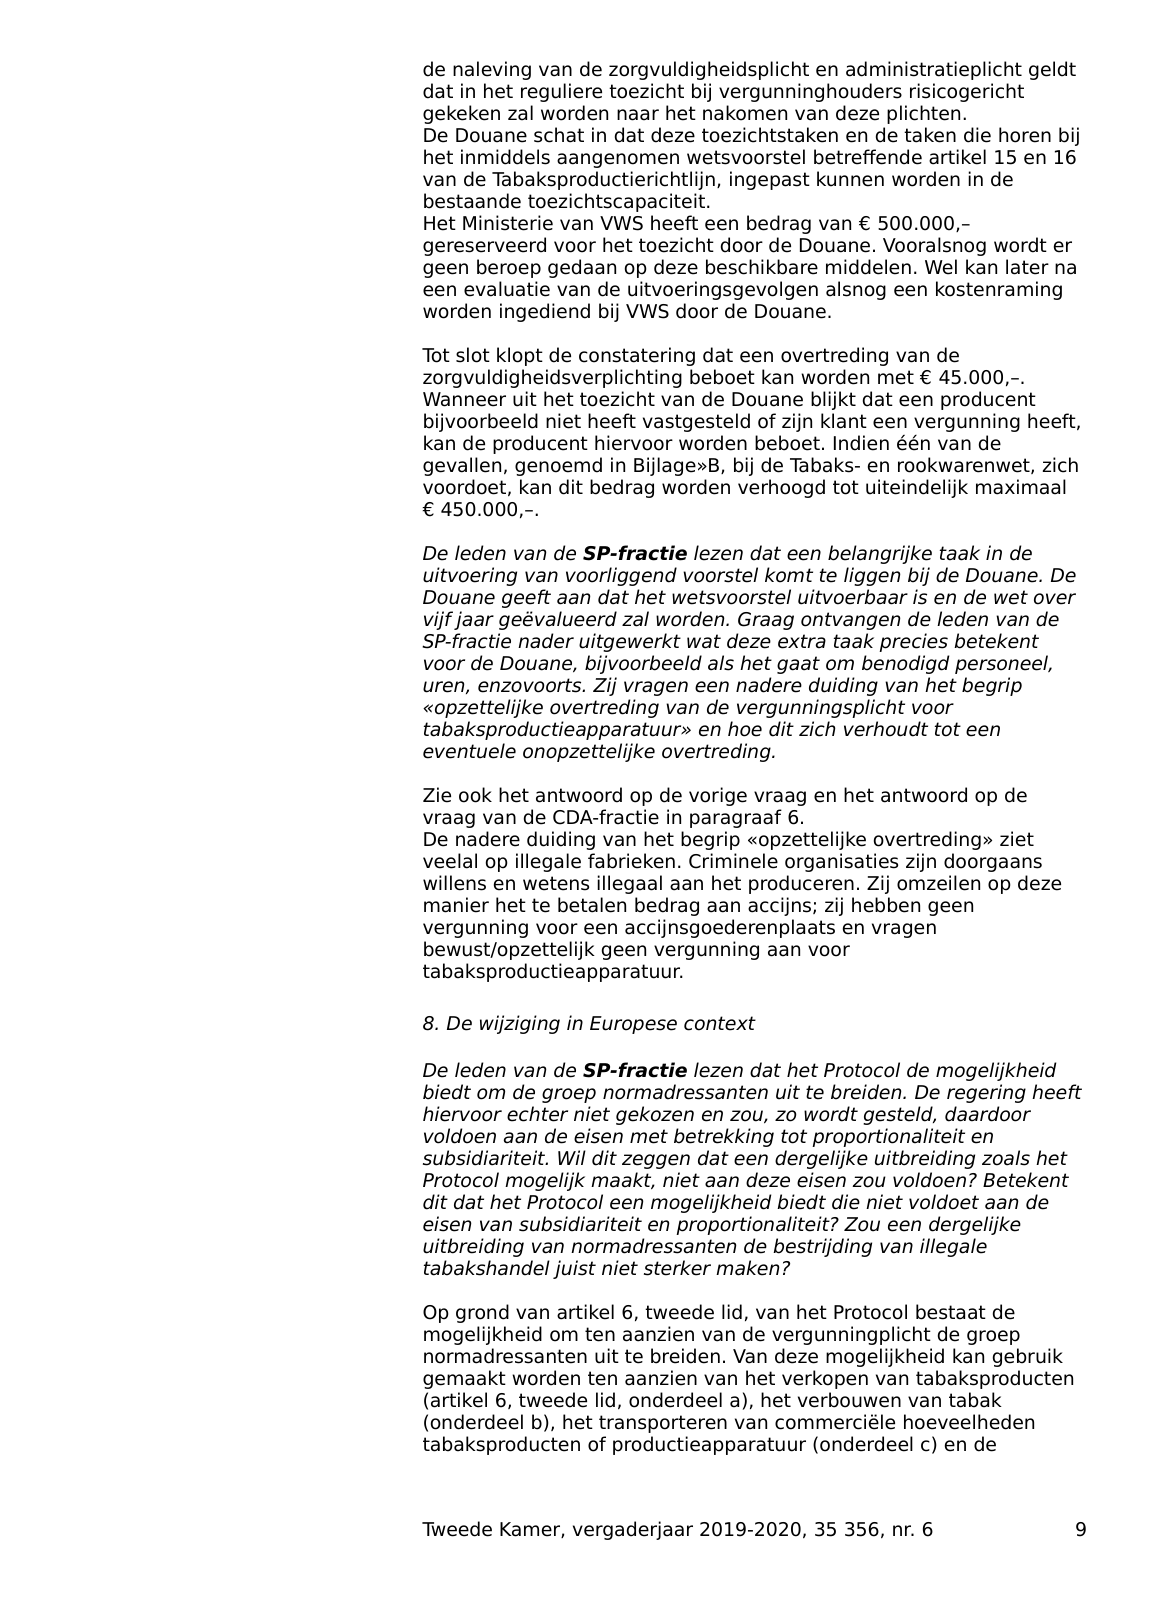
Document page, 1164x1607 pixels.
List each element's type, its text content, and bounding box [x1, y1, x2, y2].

text De nadere duiding van het begrip «opzettelijke overtreding» ziet veelal op illegale fabrieken. Criminele organisaties zijn doorgaans willens en wetens illegaal aan het produceren. Zij omzeilen op deze manier het te betalen bedrag aan accijns; zij hebben geen vergunning voor een accijnsgoederenplaats en vragen bewust/opzettelijk geen vergunning aan voor tabaksproductieapparatuur. [422, 829, 1087, 983]
text De Douane schat in dat deze toezichtstaken en de taken die horen bij het inmiddels aangenomen wetsvoorstel betreffende artikel 15 en 16 van de Tabaksproductierichtlijn, ingepast kunnen worden in de bestaande toezichtscapaciteit. [422, 125, 1087, 213]
text de naleving van de zorgvuldigheidsplicht en administratieplicht geldt dat in het reguliere toezicht bij vergunninghouders risicogericht gekeken zal worden naar het nakomen van deze plichten. [422, 59, 1087, 125]
text Het Ministerie van VWS heeft een bedrag van € 500.000,– gereserveerd voor het toezicht door de Douane. Vooralsnog wordt er geen beroep gedaan op deze beschikbare middelen. Wel kan later na een evaluatie van de uitvoeringsgevolgen alsnog een kostenraming worden ingediend bij VWS door de Douane. [422, 213, 1087, 323]
text Op grond van artikel 6, tweede lid, van het Protocol bestaat de mogelijkheid om ten aanzien van de vergunningplicht de groep normadressanten uit te breiden. Van deze mogelijkheid kan gebruik gemaakt worden ten aanzien van het verkopen van tabaksproducten (artikel 6, tweede lid, onderdeel a), het verbouwen van tabak (onderdeel b), het transporteren van commerciële hoeveelheden tabaksproducten of productieapparatuur (onderdeel c) en de [422, 1302, 1087, 1456]
text Tot slot klopt de constatering dat een overtreding van de zorgvuldigheidsverplichting beboet kan worden met € 45.000,–. Wanneer uit het toezicht van de Douane blijkt dat een producent bijvoorbeeld niet heeft vastgesteld of zijn klant een vergunning heeft, kan de producent hiervoor worden beboet. Indien één van de gevallen, genoemd in Bijlage»B, bij de Tabaks- en rookwarenwet, zich voordoet, kan dit bedrag worden verhoogd tot uiteindelijk maximaal € 450.000,–. [422, 345, 1087, 521]
text Zie ook het antwoord op de vorige vraag en het antwoord op de vraag van de CDA-fractie in paragraaf 6. [422, 785, 1087, 829]
subtitle 8. De wijziging in Europese context [422, 1013, 1087, 1035]
text De leden van de SP-fractie lezen dat een belangrijke taak in de uitvoering van voorliggend voorstel komt te liggen bij de Douane. De Douane geeft aan dat het wetsvoorstel uitvoerbaar is en de wet over vijf jaar geëvalueerd zal worden. Graag ontvangen de leden van de SP-fractie nader uitgewerkt wat deze extra taak precies betekent voor de Douane, bijvoorbeeld als het gaat om benodigd personeel, uren, enzovoorts. Zij vragen een nadere duiding van het begrip «opzettelijke overtreding van de vergunningsplicht voor tabaksproductieapparatuur» en hoe dit zich verhoudt tot een eventuele onopzettelijke overtreding. [422, 543, 1087, 763]
text De leden van de SP-fractie lezen dat het Protocol de mogelijkheid biedt om de groep normadressanten uit te breiden. De regering heeft hiervoor echter niet gekozen en zou, zo wordt gesteld, daardoor voldoen aan de eisen met betrekking tot proportionaliteit en subsidiariteit. Wil dit zeggen dat een dergelijke uitbreiding zoals het Protocol mogelijk maakt, niet aan deze eisen zou voldoen? Betekent dit dat het Protocol een mogelijkheid biedt die niet voldoet aan de eisen van subsidiariteit en proportionaliteit? Zou een dergelijke uitbreiding van normadressanten de bestrijding van illegale tabakshandel juist niet sterker maken? [422, 1060, 1087, 1279]
